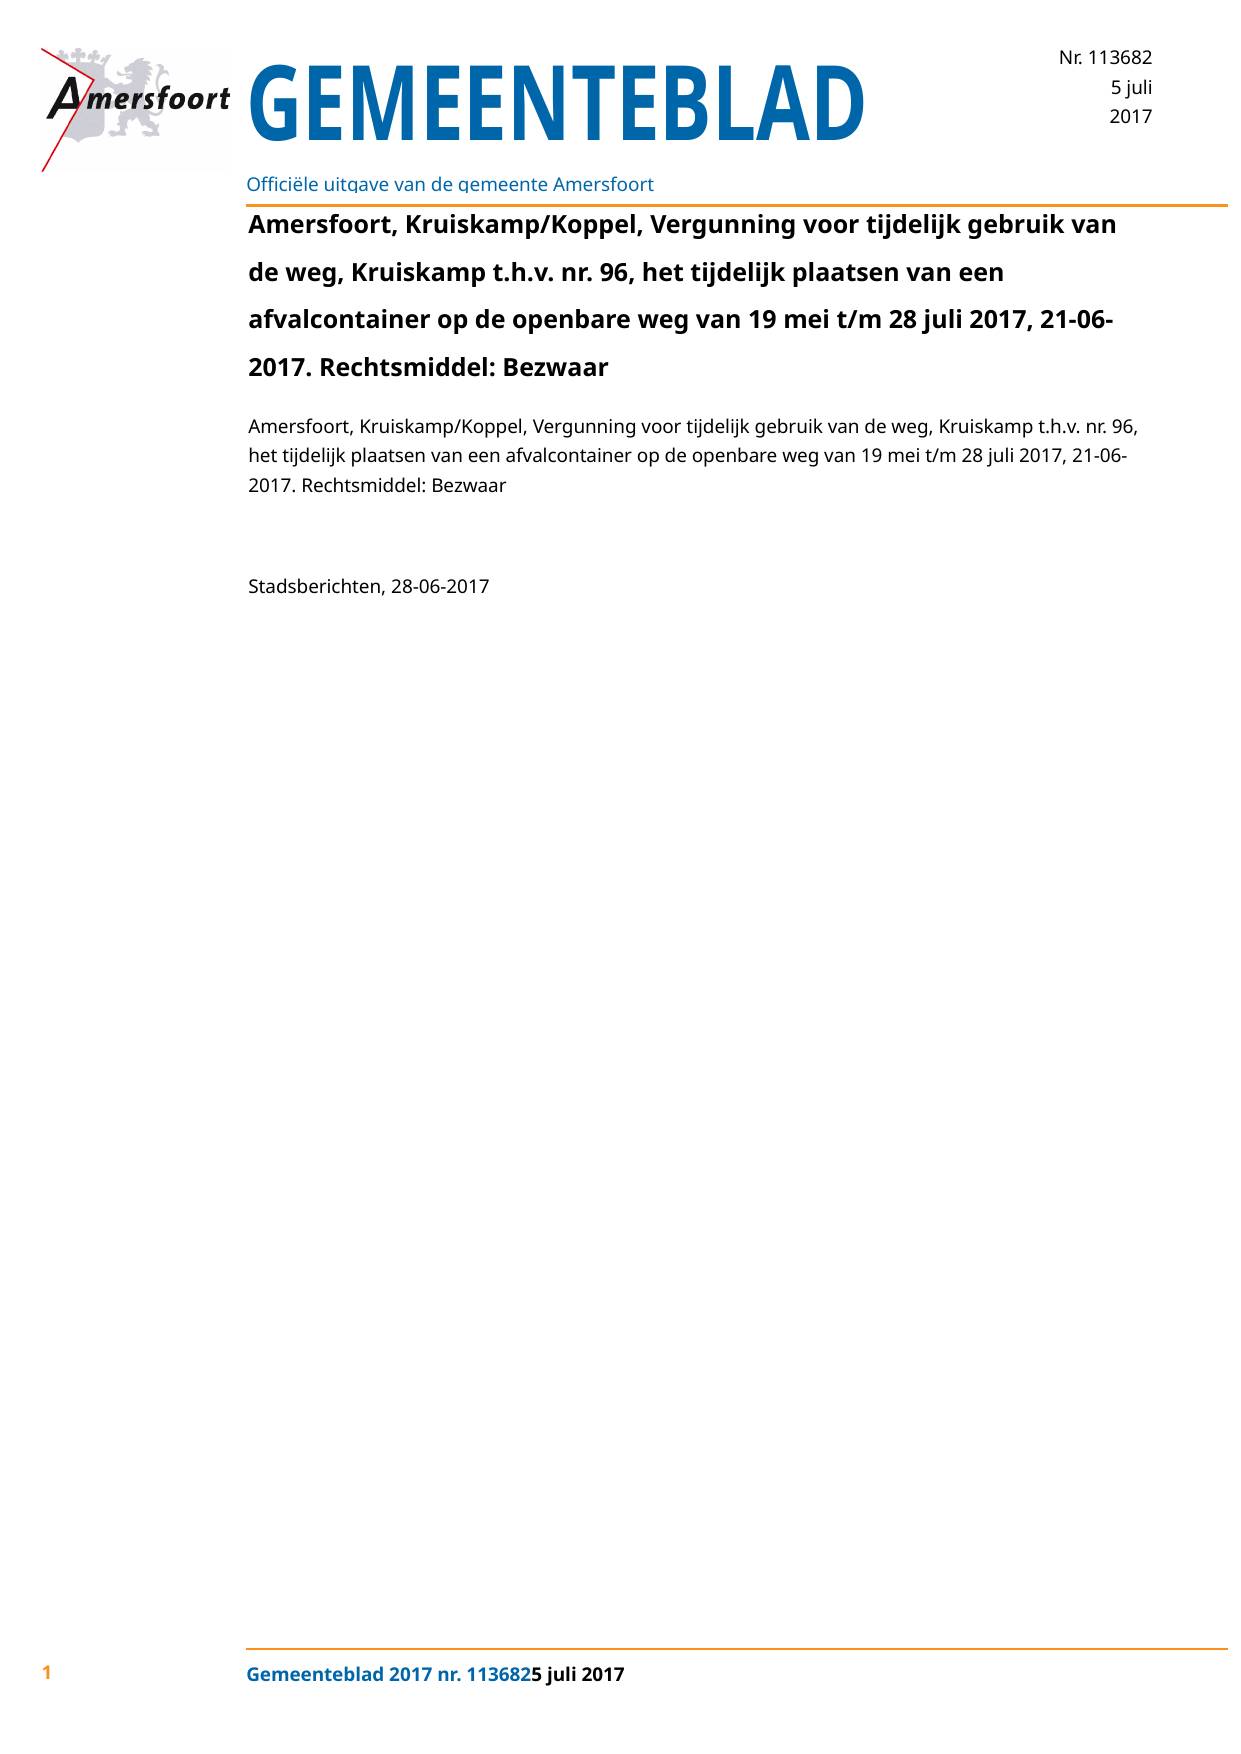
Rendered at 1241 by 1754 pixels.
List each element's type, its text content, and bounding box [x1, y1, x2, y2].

text Stadsberichten, 28-06-2017 [248, 573, 1152, 599]
text Amersfoort, Kruiskamp/Koppel, Vergunning voor tijdelijk gebruik van de weg, Kruiskamp t.h.v. nr. 96, het tijdelijk plaatsen van een afvalcontainer op de openbare weg van 19 mei t/m 28 juli 2017, 21-06-2017. Rechtsmiddel: Bezwaar [248, 413, 1152, 498]
picture [41, 47, 231, 172]
text Amersfoort, Kruiskamp/Koppel, Vergunning voor tijdelijk gebruik van de weg, Kruiskamp t.h.v. nr. 96, het tijdelijk plaatsen van een afvalcontainer op de openbare weg van 19 mei t/m 28 juli 2017, 21-06-2017. Rechtsmiddel: Bezwaar [248, 207, 1152, 384]
